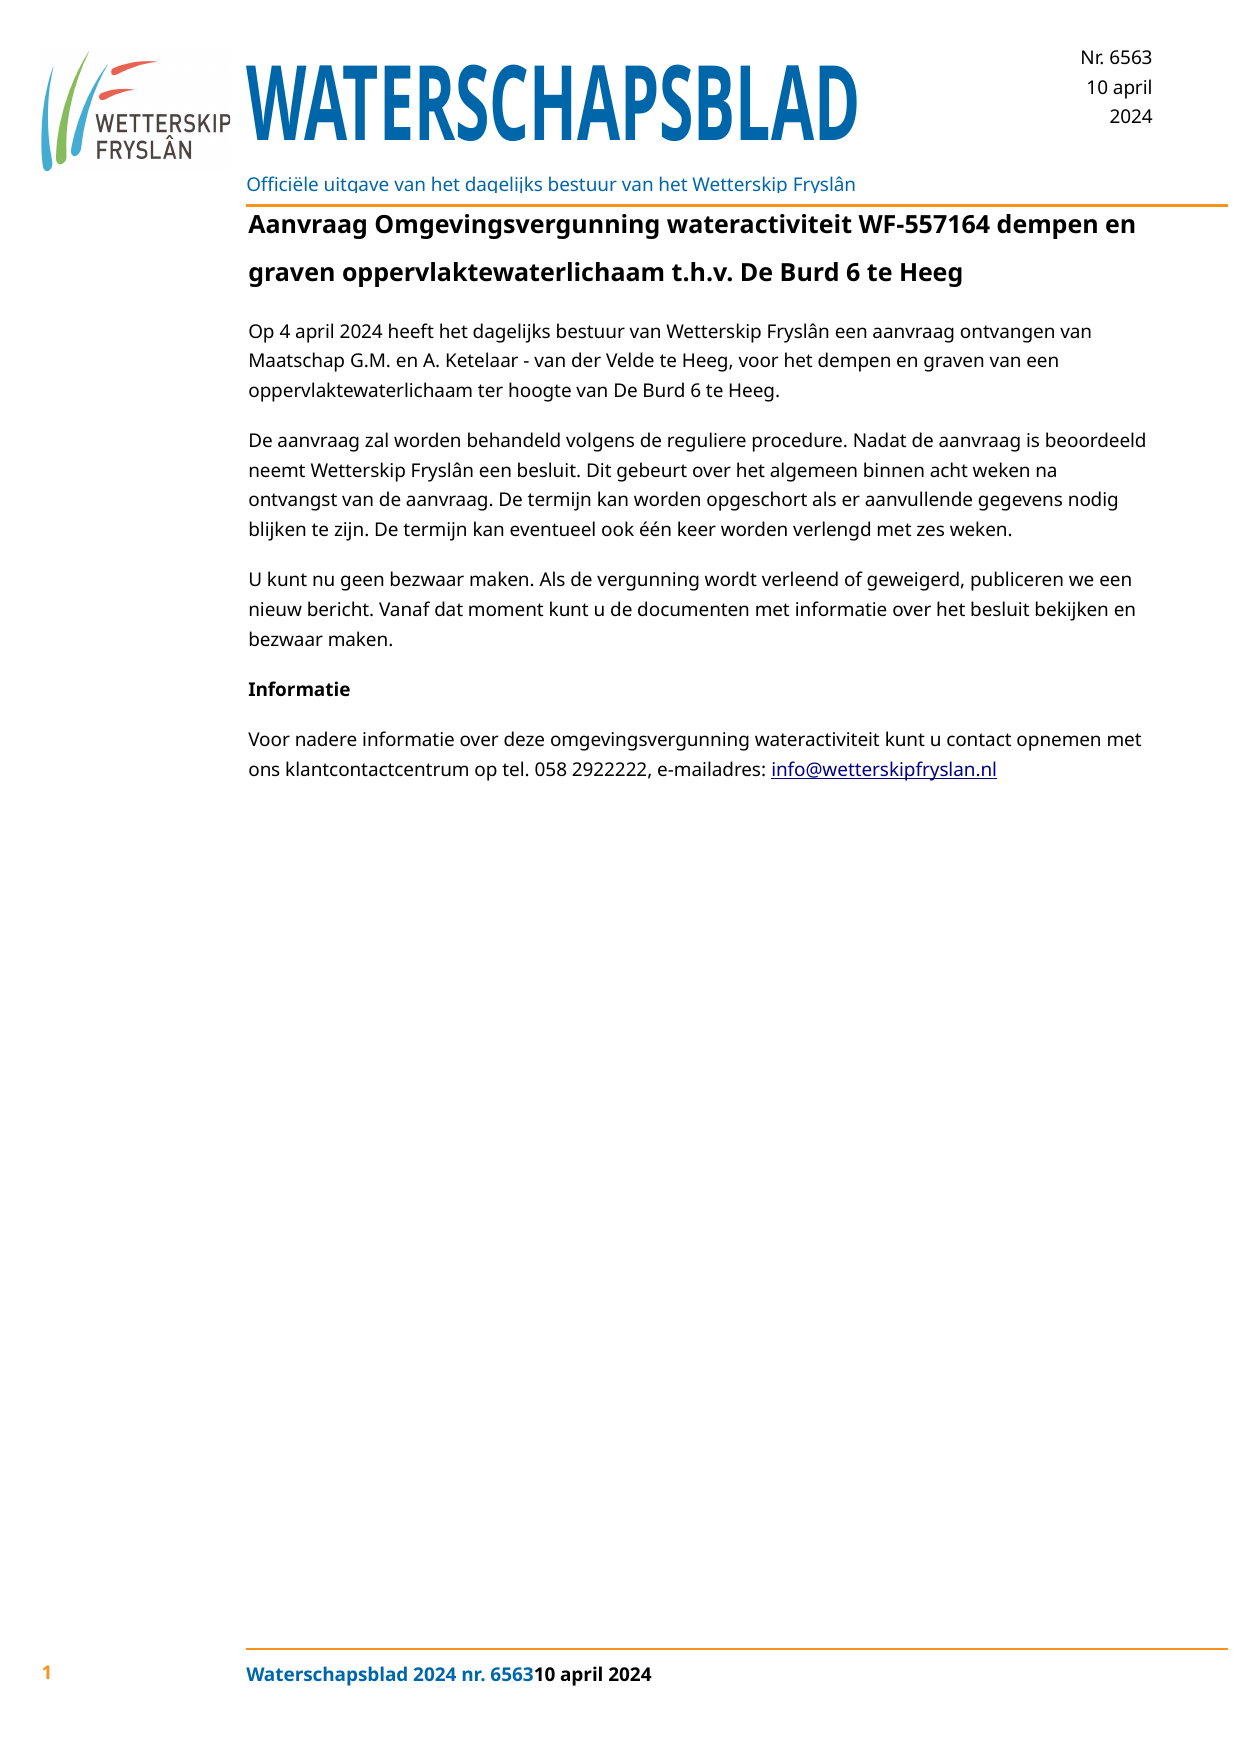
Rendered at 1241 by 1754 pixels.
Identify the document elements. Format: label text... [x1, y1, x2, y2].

picture [41, 47, 231, 172]
text U kunt nu geen bezwaar maken. Als de vergunning wordt verleend of geweigerd, publiceren we een nieuw bericht. Vanaf dat moment kunt u de documenten met informatie over het besluit bekijken en bezwaar maken. [248, 567, 1152, 652]
text Aanvraag Omgevingsvergunning wateractiviteit WF-557164 dempen en graven oppervlaktewaterlichaam t.h.v. De Burd 6 te Heeg [248, 207, 1152, 288]
text Op 4 april 2024 heeft het dagelijks bestuur van Wetterskip Fryslân een aanvraag ontvangen van Maatschap G.M. en A. Ketelaar - van der Velde te Heeg, voor het dempen en graven van een oppervlaktewaterlichaam ter hoogte van De Burd 6 te Heeg. [248, 318, 1152, 403]
text Informatie [248, 676, 1152, 702]
text Voor nadere informatie over deze omgevingsvergunning wateractiviteit kunt u contact opnemen met ons klantcontactcentrum op tel. 058 2922222, e-mailadres: info@wetterskipfryslan.nl [248, 727, 1152, 782]
text De aanvraag zal worden behandeld volgens de reguliere procedure. Nadat de aanvraag is beoordeeld neemt Wetterskip Fryslân een besluit. Dit gebeurt over het algemeen binnen acht weken na ontvangst van de aanvraag. De termijn kan worden opgeschort als er aanvullende gegevens nodig blijken te zijn. De termijn kan eventueel ook één keer worden verlengd met zes weken. [248, 427, 1152, 542]
